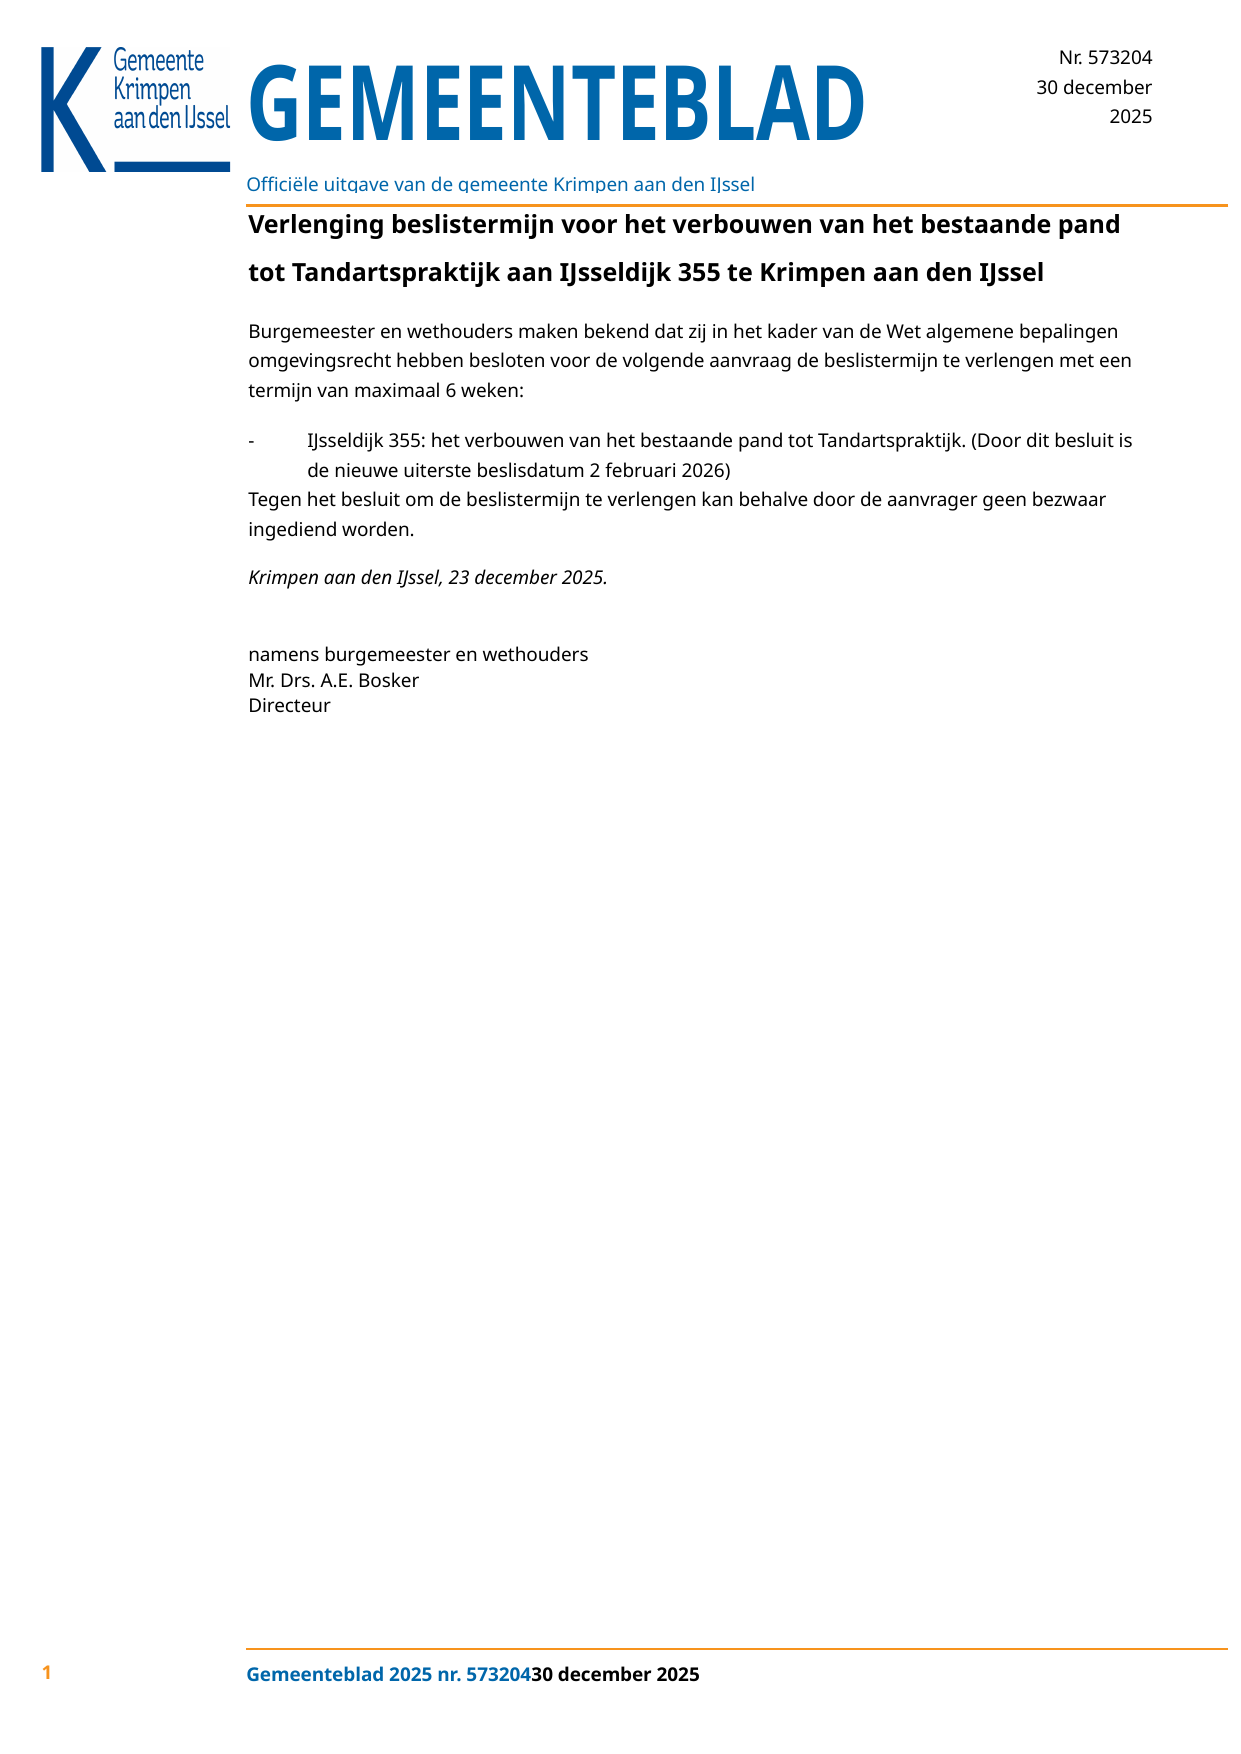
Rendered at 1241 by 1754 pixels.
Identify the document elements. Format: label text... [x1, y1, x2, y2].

picture [41, 47, 231, 172]
text Burgemeester en wethouders maken bekend dat zij in het kader van de Wet algemene bepalingen omgevingsrecht hebben besloten voor de volgende aanvraag de beslistermijn te verlengen met een termijn van maximaal 6 weken: [248, 318, 1152, 403]
text Krimpen aan den IJssel, 23 december 2025. [248, 564, 1152, 590]
text Verlenging beslistermijn voor het verbouwen van het bestaande pand tot Tandartspraktijk aan IJsseldijk 355 te Krimpen aan den IJssel [248, 207, 1152, 288]
text namens burgemeester en wethouders [248, 641, 1152, 667]
text Directeur [248, 693, 1152, 718]
text Mr. Drs. A.E. Bosker [248, 667, 1152, 693]
text Tegen het besluit om de beslistermijn te verlengen kan behalve door de aanvrager geen bezwaar ingediend worden. [248, 487, 1152, 542]
list IJsseldijk 355: het verbouwen van het bestaande pand tot Tandartspraktijk. (Door dit besluit is de nieuwe uiterste beslisdatum 2 februari 2026) [248, 427, 1152, 483]
